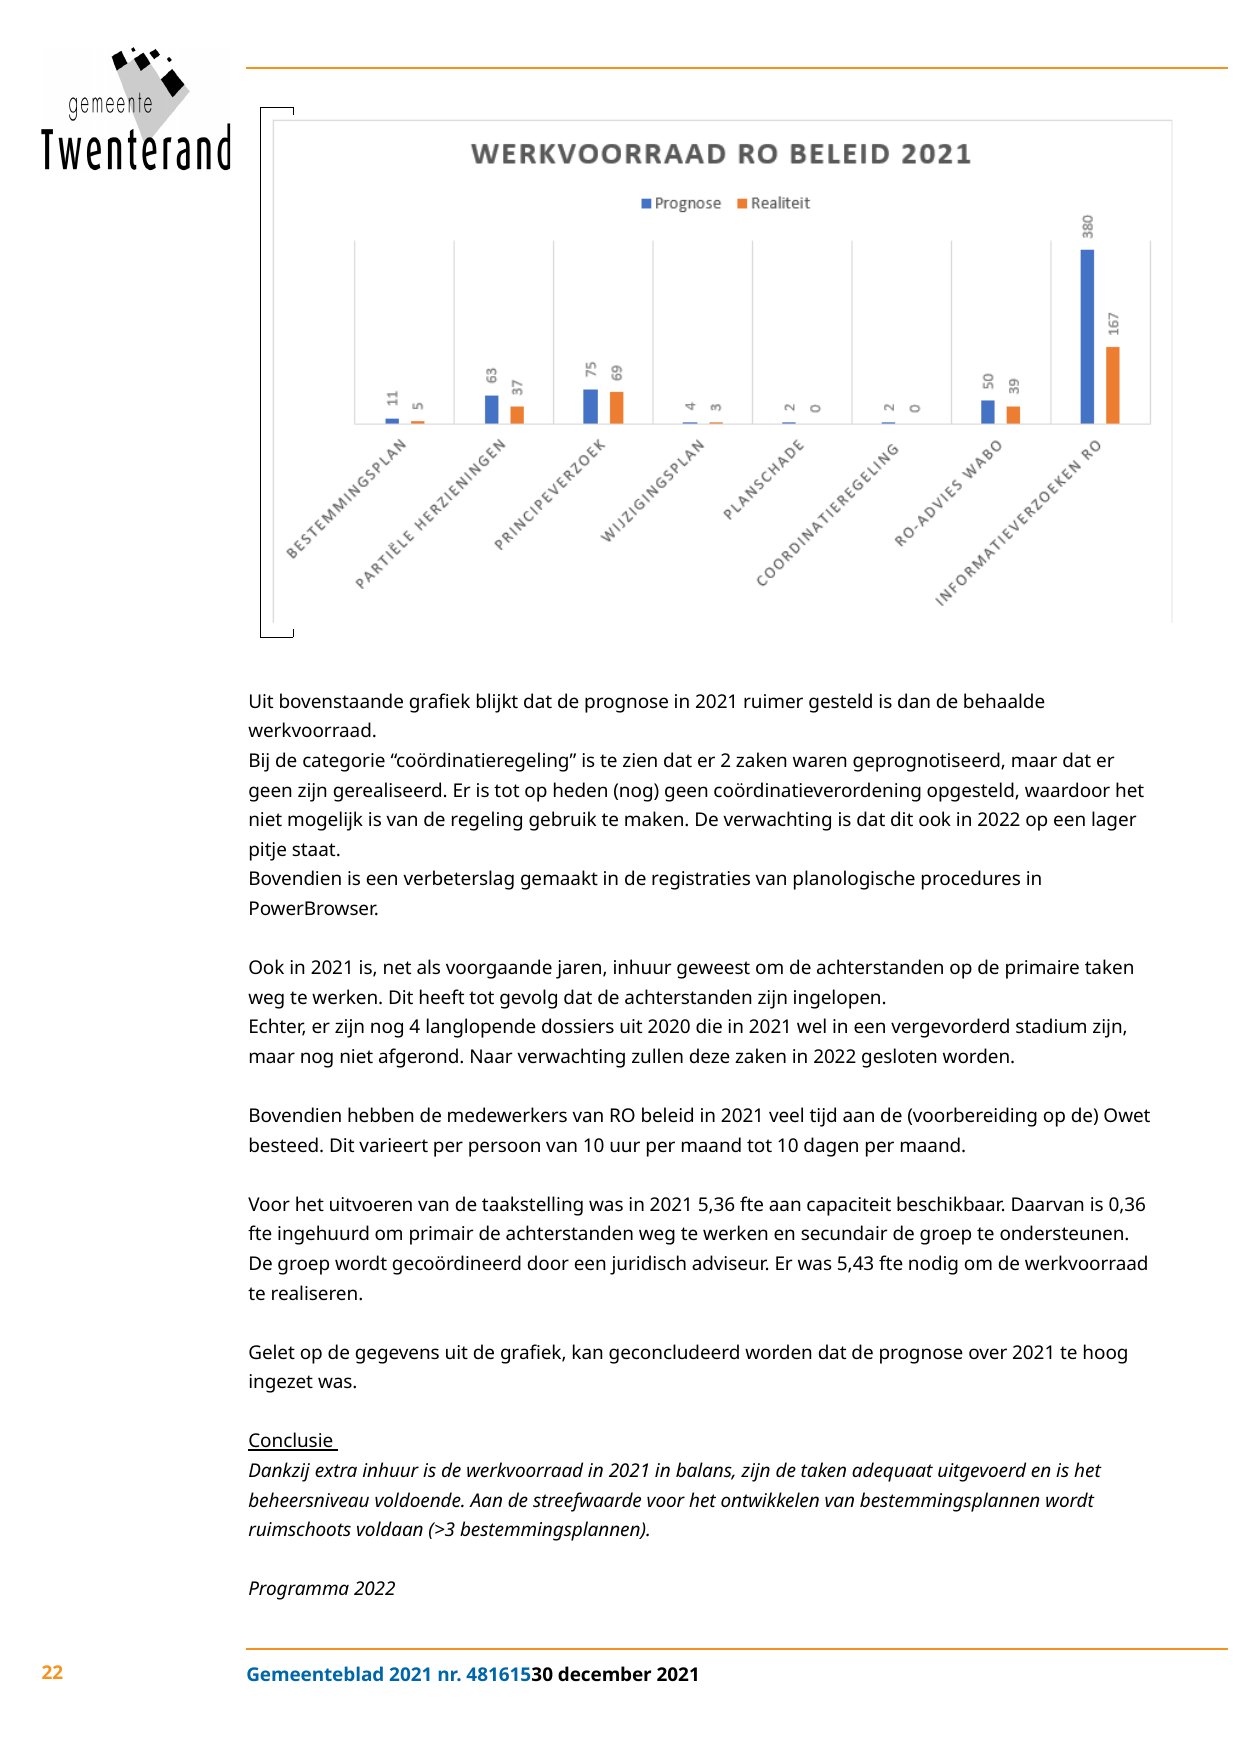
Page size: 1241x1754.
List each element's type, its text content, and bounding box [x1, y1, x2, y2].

text Dankzij extra inhuur is de werkvoorraad in 2021 in balans, zijn de taken adequaat uitgevoerd en is het beheersniveau voldoende. Aan de streefwaarde voor het ontwikkelen van bestemmingsplannen wordt ruimschoots voldaan (>3 bestemmingsplannen). [248, 1457, 1152, 1542]
text Echter, er zijn nog 4 langlopende dossiers uit 2020 die in 2021 wel in een vergevorderd stadium zijn, maar nog niet afgerond. Naar verwachting zullen deze zaken in 2022 gesloten worden. [248, 1013, 1152, 1069]
text Gelet op de gegevens uit de grafiek, kan geconcludeerd worden dat de prognose over 2021 te hoog ingezet was. [248, 1339, 1152, 1394]
text Bovendien is een verbeterslag gemaakt in de registraties van planologische procedures in PowerBrowser. [248, 866, 1152, 921]
text Voor het uitvoeren van de taakstelling was in 2021 5,36 fte aan capaciteit beschikbaar. Daarvan is 0,36 fte ingehuurd om primair de achterstanden weg te werken en secundair de groep te ondersteunen. De groep wordt gecoördineerd door een juridisch adviseur. Er was 5,43 fte nodig om de werkvoorraad te realiseren. [248, 1191, 1152, 1305]
text Bij de categorie “coördinatieregeling” is te zien dat er 2 zaken waren geprognotiseerd, maar dat er geen zijn gerealiseerd. Er is tot op heden (nog) geen coördinatieverordening opgesteld, waardoor het niet mogelijk is van de regeling gebruik te maken. De verwachting is dat dit ook in 2022 op een lager pitje staat. [248, 747, 1152, 862]
text Programma 2022 [248, 1576, 1152, 1601]
text Bovendien hebben de medewerkers van RO beleid in 2021 veel tijd aan de (voorbereiding op de) Owet besteed. Dit varieert per persoon van 10 uur per maand tot 10 dagen per maand. [248, 1102, 1152, 1157]
text Uit bovenstaande grafiek blijkt dat de prognose in 2021 ruimer gesteld is dan de behaalde werkvoorraad. [248, 688, 1152, 743]
picture [268, 115, 1173, 629]
text Ook in 2021 is, net als voorgaande jaren, inhuur geweest om de achterstanden op de primaire taken weg te werken. Dit heeft tot gevolg dat de achterstanden zijn ingelopen. [248, 954, 1152, 1009]
text Conclusie [248, 1428, 1152, 1453]
picture [41, 47, 231, 172]
